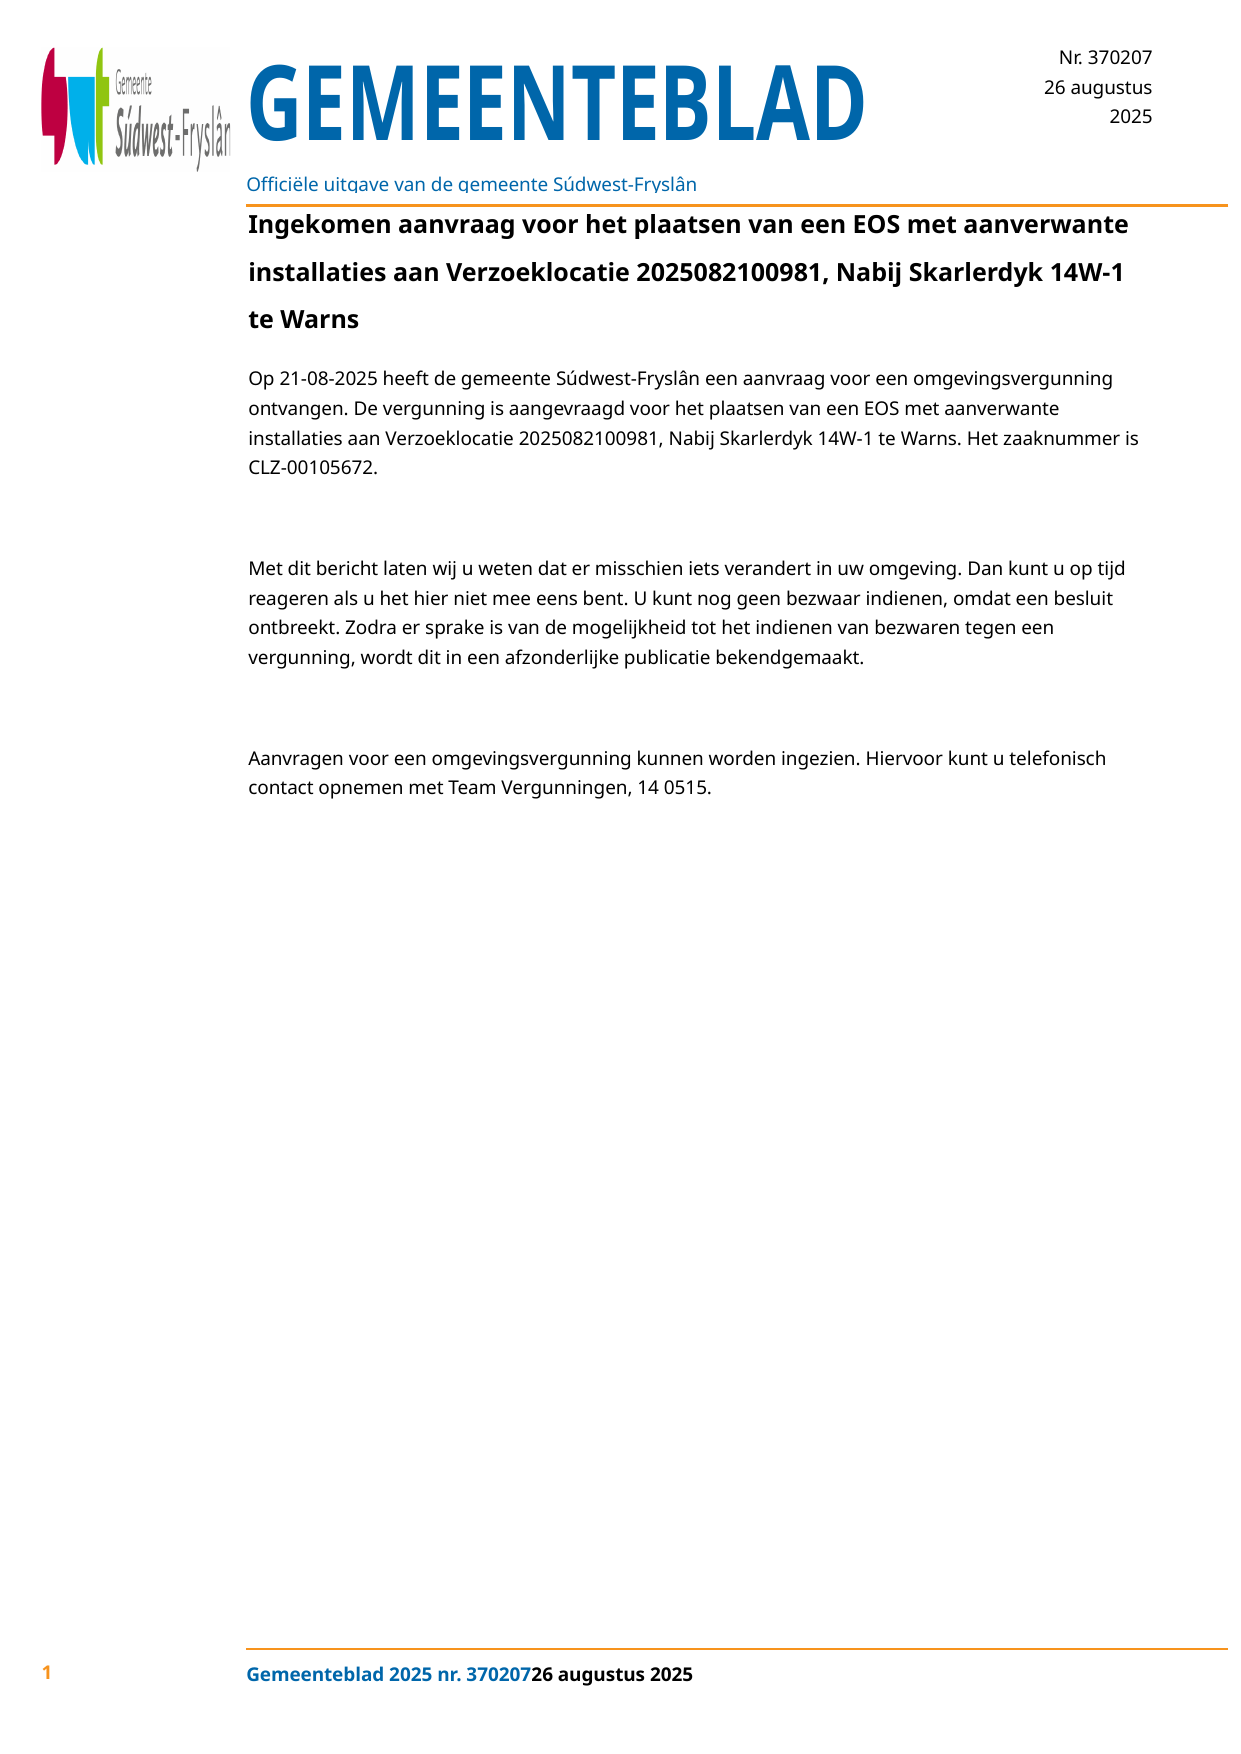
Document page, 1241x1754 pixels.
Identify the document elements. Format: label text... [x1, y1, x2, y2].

text Met dit bericht laten wij u weten dat er misschien iets verandert in uw omgeving. Dan kunt u op tijd reageren als u het hier niet mee eens bent. U kunt nog geen bezwaar indienen, omdat een besluit ontbreekt. Zodra er sprake is van de mogelijkheid tot het indienen van bezwaren tegen een vergunning, wordt dit in een afzonderlijke publicatie bekendgemaakt. [248, 555, 1152, 669]
picture [41, 47, 231, 172]
text Aanvragen voor een omgevingsvergunning kunnen worden ingezien. Hiervoor kunt u telefonisch contact opnemen met Team Vergunningen, 14 0515. [248, 745, 1152, 800]
text Op 21-08-2025 heeft de gemeente Súdwest-Fryslân een aanvraag voor een omgevingsvergunning ontvangen. De vergunning is aangevraagd voor het plaatsen van een EOS met aanverwante installaties aan Verzoeklocatie 2025082100981, Nabij Skarlerdyk 14W-1 te Warns. Het zaaknummer is CLZ-00105672. [248, 366, 1152, 480]
text Ingekomen aanvraag voor het plaatsen van een EOS met aanverwante installaties aan Verzoeklocatie 2025082100981, Nabij Skarlerdyk 14W-1 te Warns [248, 207, 1152, 336]
